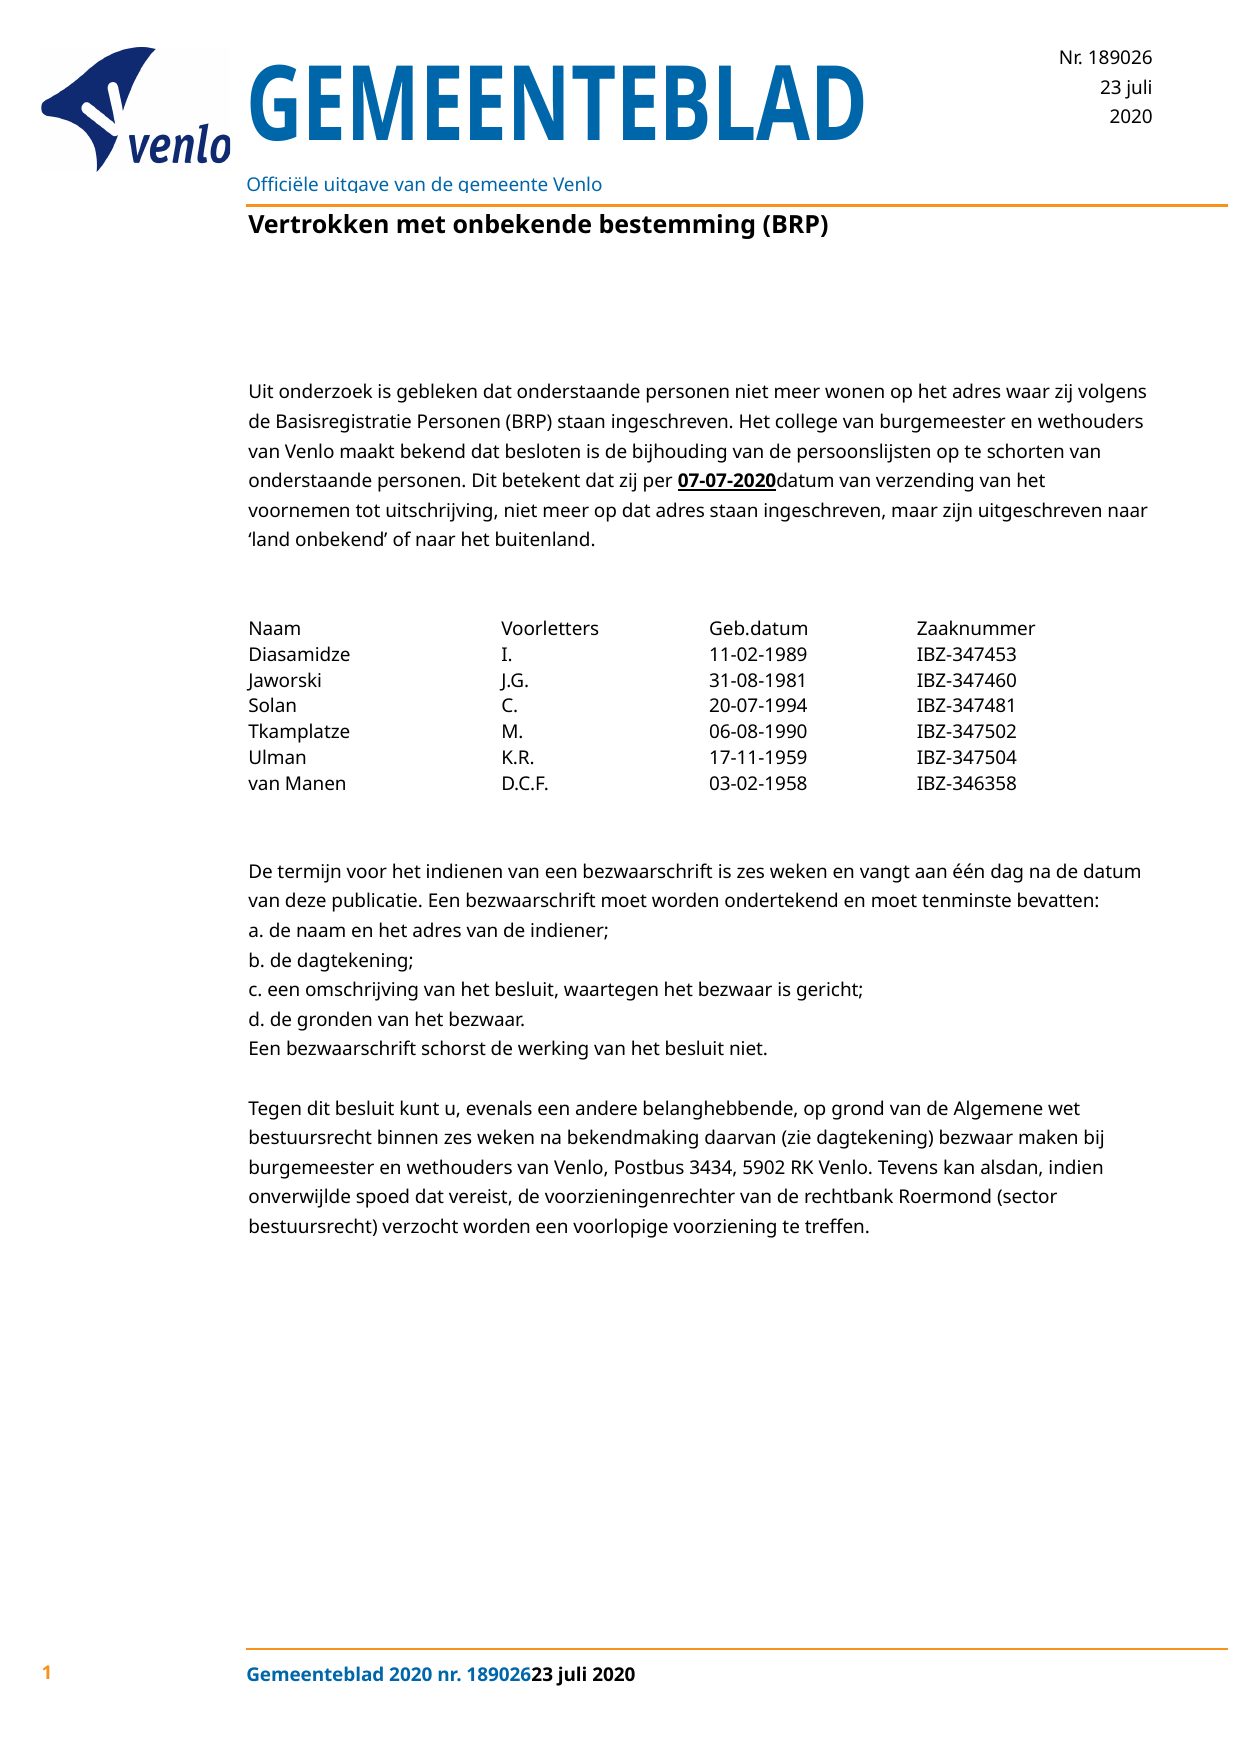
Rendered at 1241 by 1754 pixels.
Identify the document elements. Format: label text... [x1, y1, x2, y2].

table_header Zaaknummer [917, 616, 1152, 641]
table_cell K.R. [501, 744, 709, 770]
text Een bezwaarschrift schorst de werking van het besluit niet. [248, 1036, 1152, 1061]
text c. een omschrijving van het besluit, waartegen het bezwaar is gericht; [248, 976, 1152, 1002]
text De termijn voor het indienen van een bezwaarschrift is zes weken en vangt aan één dag na de datum van deze publicatie. Een bezwaarschrift moet worden ondertekend en moet tenminste bevatten: [248, 858, 1152, 913]
text Vertrokken met onbekende bestemming (BRP) [248, 207, 1152, 241]
table_cell Tkamplatze [248, 719, 501, 744]
text Tegen dit besluit kunt u, evenals een andere belanghebbende, op grond van de Algemene wet bestuursrecht binnen zes weken na bekendmaking daarvan (zie dagtekening) bezwaar maken bij burgemeester en wethouders van Venlo, Postbus 3434, 5902 RK Venlo. Tevens kan alsdan, indien onverwijlde spoed dat vereist, de voorzieningenrechter van de rechtbank Roermond (sector bestuursrecht) verzocht worden een voorlopige voorziening te treffen. [248, 1095, 1152, 1239]
text b. de dagtekening; [248, 947, 1152, 972]
table_cell IBZ-347481 [917, 693, 1152, 718]
table_cell Jaworski [248, 667, 501, 693]
table_cell IBZ-347460 [917, 667, 1152, 693]
table_cell C. [501, 693, 709, 718]
table_header Geb.datum [709, 616, 917, 641]
table_cell Solan [248, 693, 501, 718]
table_cell D.C.F. [501, 770, 709, 796]
table_cell 17-11-1959 [709, 744, 917, 770]
table_cell Diasamidze [248, 641, 501, 667]
table_cell van Manen [248, 770, 501, 796]
table_cell I. [501, 641, 709, 667]
table_cell IBZ-347502 [917, 719, 1152, 744]
text d. de gronden van het bezwaar. [248, 1006, 1152, 1032]
table_cell IBZ-347453 [917, 641, 1152, 667]
table_cell J.G. [501, 667, 709, 693]
table_cell IBZ-346358 [917, 770, 1152, 796]
table_cell 11-02-1989 [709, 641, 917, 667]
table_cell Ulman [248, 744, 501, 770]
table_cell 03-02-1958 [709, 770, 917, 796]
picture [41, 47, 231, 172]
table_header Voorletters [501, 616, 709, 641]
table_cell 20-07-1994 [709, 693, 917, 718]
table_cell M. [501, 719, 709, 744]
text Uit onderzoek is gebleken dat onderstaande personen niet meer wonen op het adres waar zij volgens de Basisregistratie Personen (BRP) staan ingeschreven. Het college van burgemeester en wethouders van Venlo maakt bekend dat besloten is de bijhouding van de persoonslijsten op te schorten van onderstaande personen. Dit betekent dat zij per 07-07-2020datum van verzending van het voornemen tot uitschrijving, niet meer op dat adres staan ingeschreven, maar zijn uitgeschreven naar ‘land onbekend’ of naar het buitenland. [248, 379, 1152, 552]
table_cell 06-08-1990 [709, 719, 917, 744]
text a. de naam en het adres van de indiener; [248, 917, 1152, 943]
table_cell 31-08-1981 [709, 667, 917, 693]
table_header Naam [248, 616, 501, 641]
table_cell IBZ-347504 [917, 744, 1152, 770]
